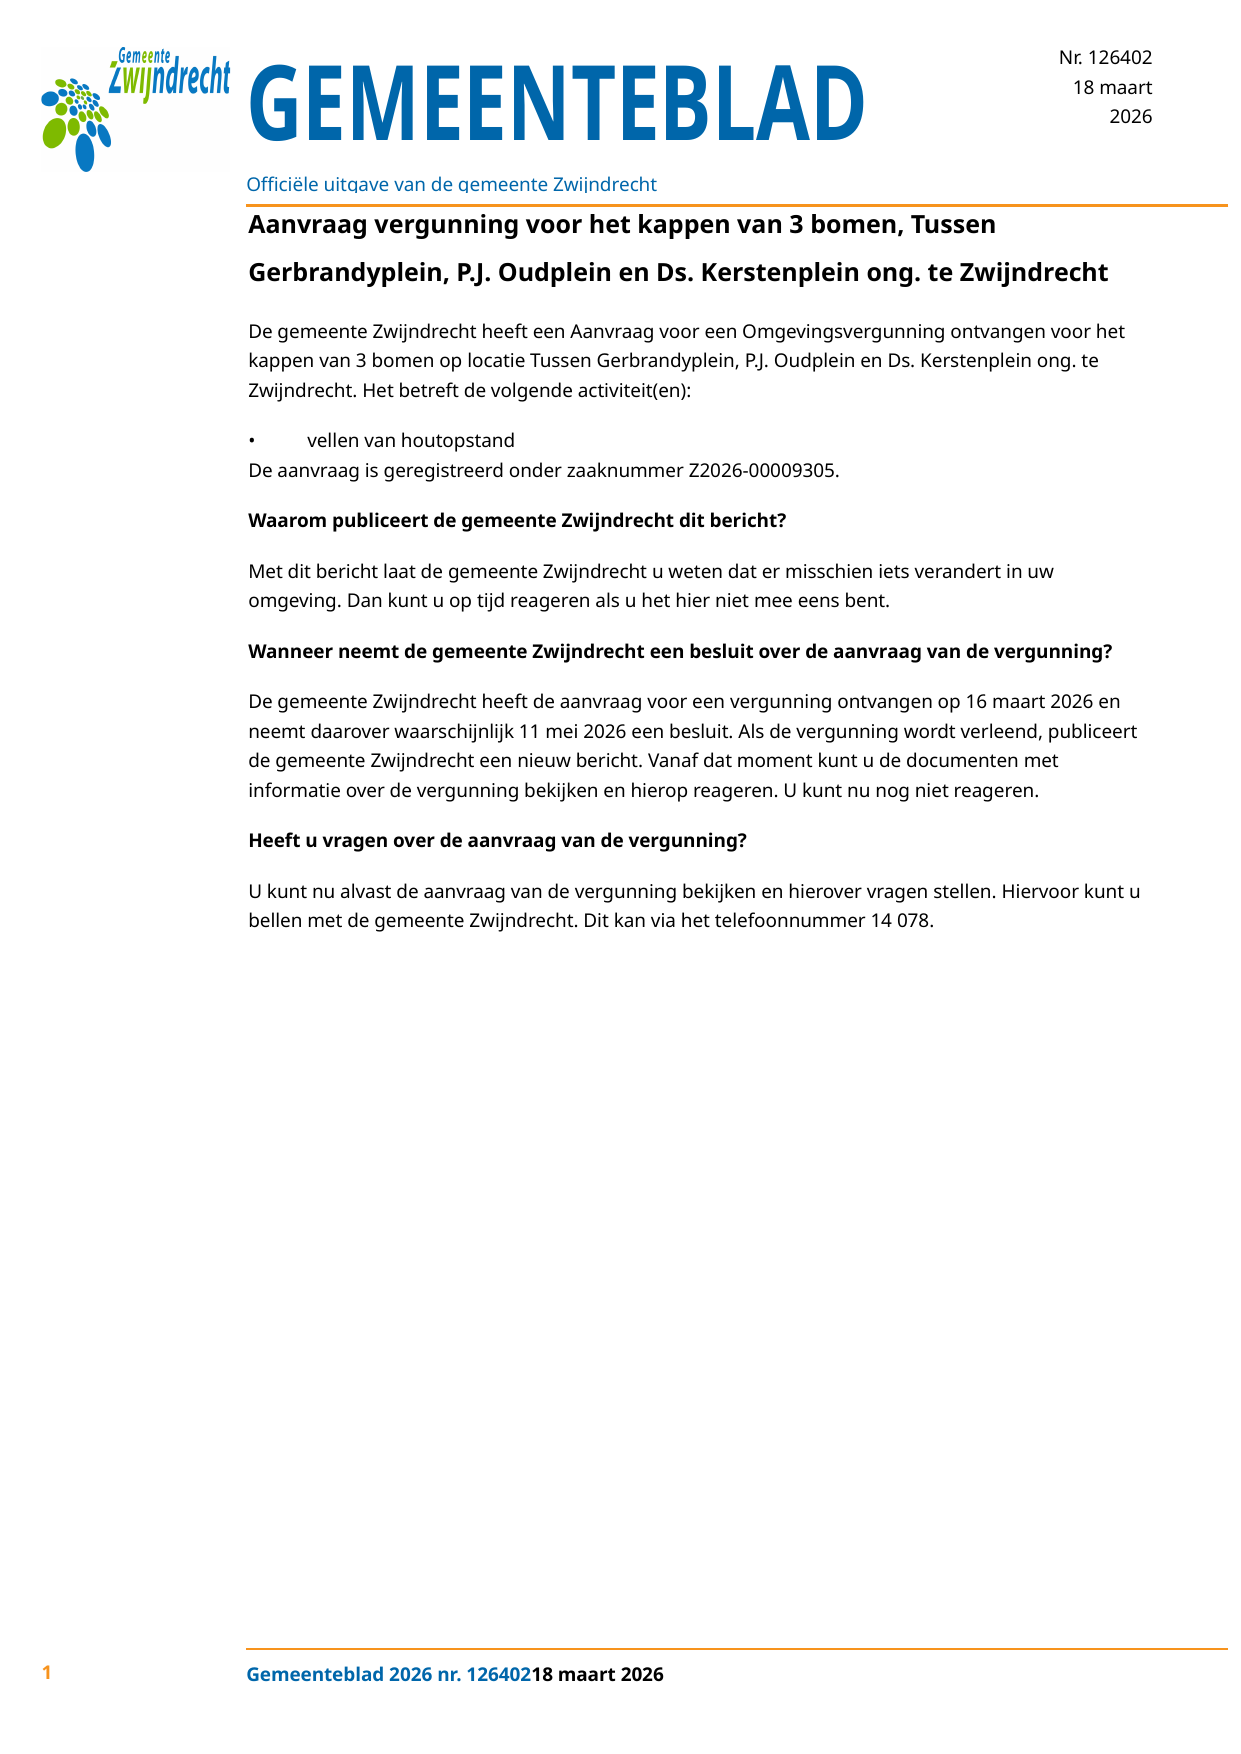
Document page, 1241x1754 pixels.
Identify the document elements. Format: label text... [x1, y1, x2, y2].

text Wanneer neemt de gemeente Zwijndrecht een besluit over de aanvraag van de vergunning? [248, 638, 1152, 664]
text De gemeente Zwijndrecht heeft de aanvraag voor een vergunning ontvangen op 16 maart 2026 en neemt daarover waarschijnlijk 11 mei 2026 een besluit. Als de vergunning wordt verleend, publiceert de gemeente Zwijndrecht een nieuw bericht. Vanaf dat moment kunt u de documenten met informatie over de vergunning bekijken en hierop reageren. U kunt nu nog niet reageren. [248, 688, 1152, 803]
text Waarom publiceert de gemeente Zwijndrecht dit bericht? [248, 507, 1152, 533]
text De aanvraag is geregistreerd onder zaaknummer Z2026-00009305. [248, 457, 1152, 483]
text Met dit bericht laat de gemeente Zwijndrecht u weten dat er misschien iets verandert in uw omgeving. Dan kunt u op tijd reageren als u het hier niet mee eens bent. [248, 558, 1152, 613]
text Aanvraag vergunning voor het kappen van 3 bomen, Tussen Gerbrandyplein, P.J. Oudplein en Ds. Kerstenplein ong. te Zwijndrecht [248, 207, 1152, 288]
text De gemeente Zwijndrecht heeft een Aanvraag voor een Omgevingsvergunning ontvangen voor het kappen van 3 bomen op locatie Tussen Gerbrandyplein, P.J. Oudplein en Ds. Kerstenplein ong. te Zwijndrecht. Het betreft de volgende activiteit(en): [248, 318, 1152, 403]
text Heeft u vragen over de aanvraag van de vergunning? [248, 827, 1152, 853]
picture [41, 47, 231, 172]
text U kunt nu alvast de aanvraag van de vergunning bekijken en hierover vragen stellen. Hiervoor kunt u bellen met de gemeente Zwijndrecht. Dit kan via het telefoonnummer 14 078. [248, 878, 1152, 933]
list vellen van houtopstand [248, 427, 1152, 453]
